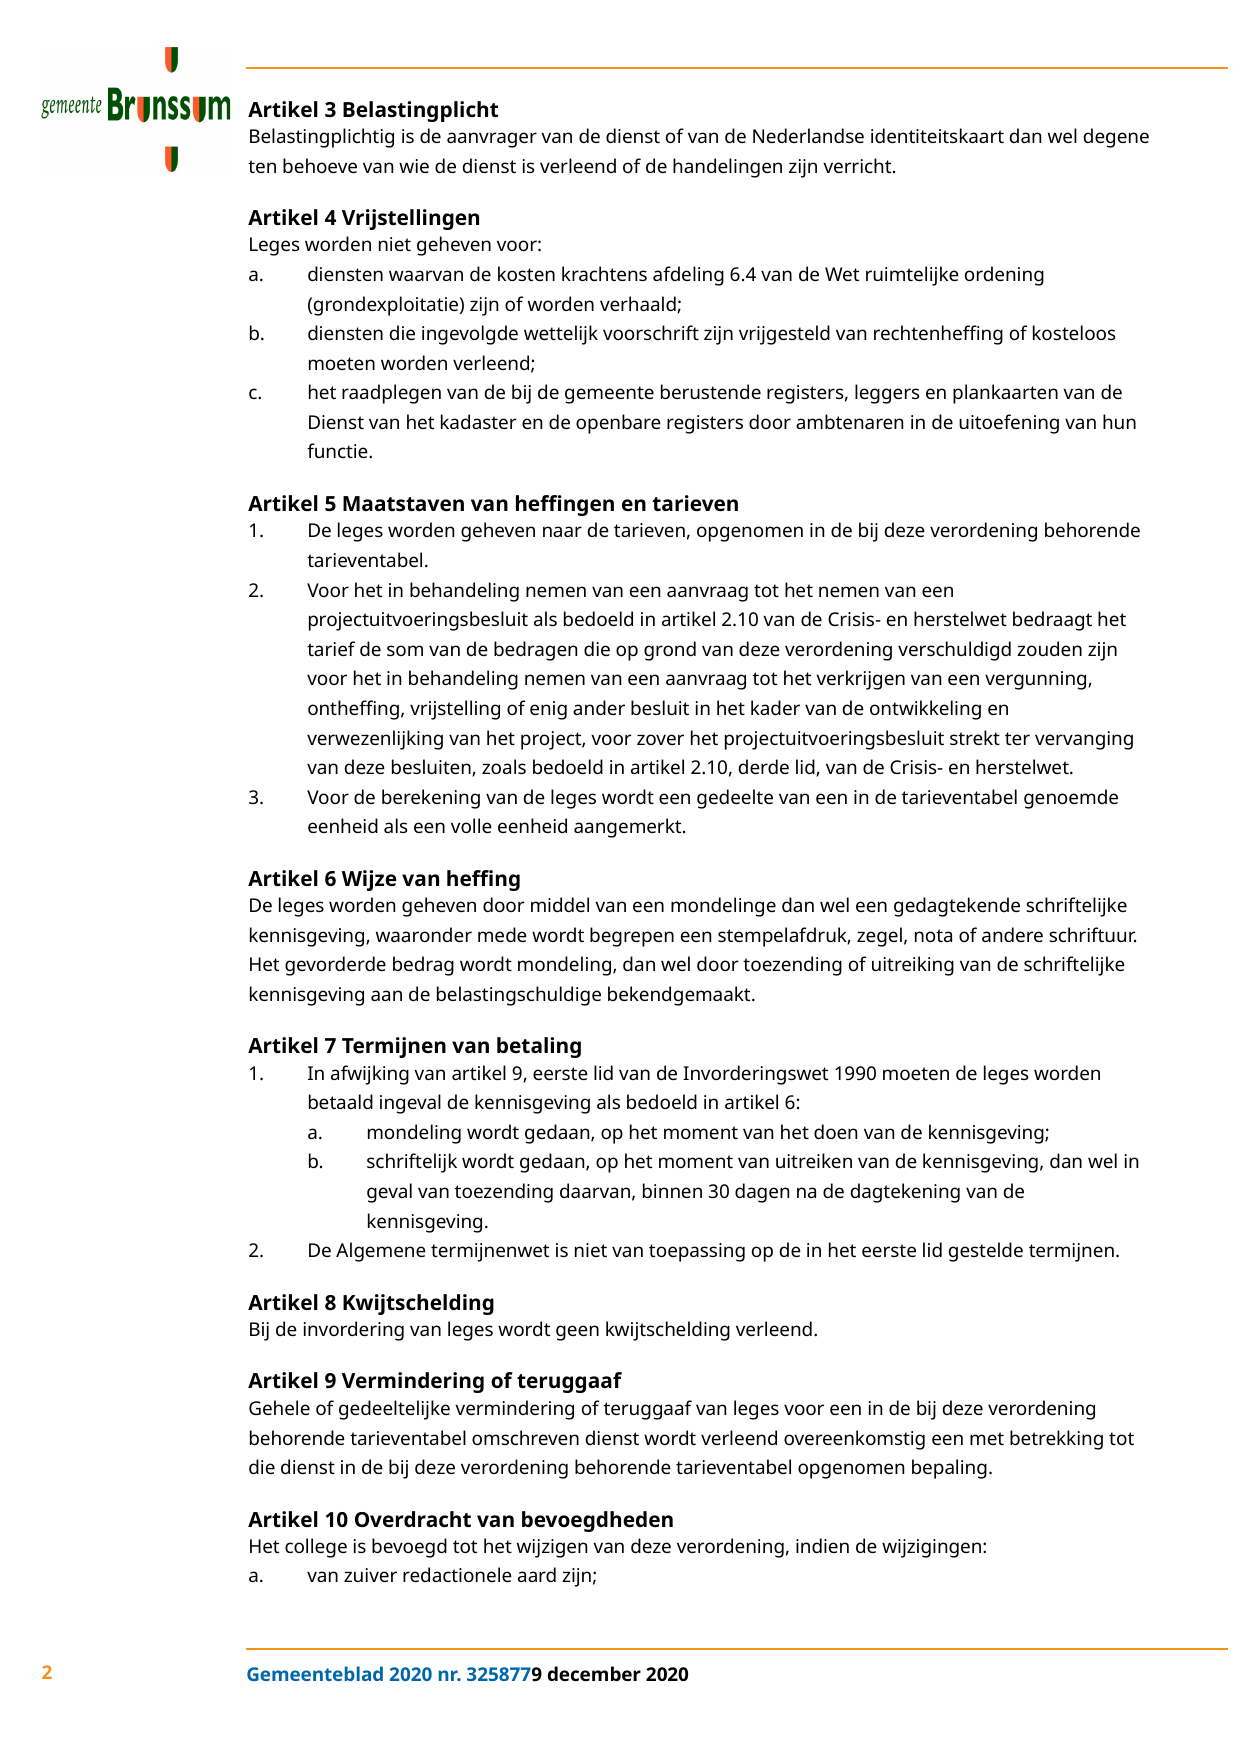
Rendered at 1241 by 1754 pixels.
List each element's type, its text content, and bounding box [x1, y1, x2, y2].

text Artikel 10 Overdracht van bevoegdheden [248, 1505, 1152, 1533]
text Bij de invordering van leges wordt geen kwijtschelding verleend. [248, 1316, 1152, 1342]
picture [41, 47, 231, 172]
text De leges worden geheven door middel van een mondelinge dan wel een gedagtekende schriftelijke kennisgeving, waaronder mede wordt begrepen een stempelafdruk, zegel, nota of andere schriftuur. Het gevorderde bedrag wordt mondeling, dan wel door toezending of uitreiking van de schriftelijke kennisgeving aan de belastingschuldige bekendgemaakt. [248, 892, 1152, 1007]
list diensten die ingevolgde wettelijk voorschrift zijn vrijgesteld van rechtenheffing of kosteloos moeten worden verleend; [248, 320, 1152, 376]
text Artikel 5 Maatstaven van heffingen en tarieven [248, 489, 1152, 518]
list diensten waarvan de kosten krachtens afdeling 6.4 van de Wet ruimtelijke ordening (grondexploitatie) zijn of worden verhaald; [248, 261, 1152, 317]
text Artikel 3 Belastingplicht [248, 95, 1152, 123]
list In afwijking van artikel 9, eerste lid van de Invorderingswet 1990 moeten de leges worden betaald ingeval de kennisgeving als bedoeld in artikel 6: [248, 1060, 1152, 1115]
list mondeling wordt gedaan, op het moment van het doen van de kennisgeving; [307, 1119, 1152, 1145]
text Artikel 8 Kwijtschelding [248, 1288, 1152, 1316]
text Artikel 4 Vrijstellingen [248, 203, 1152, 232]
list van zuiver redactionele aard zijn; [248, 1563, 1152, 1588]
list het raadplegen van de bij de gemeente berustende registers, leggers en plankaarten van de Dienst van het kadaster en de openbare registers door ambtenaren in de uitoefening van hun functie. [248, 379, 1152, 464]
text Artikel 6 Wijze van heffing [248, 864, 1152, 892]
text Artikel 7 Termijnen van betaling [248, 1031, 1152, 1060]
list Voor de berekening van de leges wordt een gedeelte van een in de tarieventabel genoemde eenheid als een volle eenheid aangemerkt. [248, 784, 1152, 839]
list De leges worden geheven naar de tarieven, opgenomen in de bij deze verordening behorende tarieventabel. [248, 518, 1152, 573]
text Artikel 9 Vermindering of teruggaaf [248, 1367, 1152, 1395]
list De Algemene termijnenwet is niet van toepassing op de in het eerste lid gestelde termijnen. [248, 1237, 1152, 1263]
list schriftelijk wordt gedaan, op het moment van uitreiken van de kennisgeving, dan wel in geval van toezending daarvan, binnen 30 dagen na de dagtekening van de kennisgeving. [307, 1149, 1152, 1233]
text Leges worden niet geheven voor: [248, 232, 1152, 257]
list Voor het in behandeling nemen van een aanvraag tot het nemen van een projectuitvoeringsbesluit als bedoeld in artikel 2.10 van de Crisis- en herstelwet bedraagt het tarief de som van de bedragen die op grond van deze verordening verschuldigd zouden zijn voor het in behandeling nemen van een aanvraag tot het verkrijgen van een vergunning, ontheffing, vrijstelling of enig ander besluit in het kader van de ontwikkeling en verwezenlijking van het project, voor zover het projectuitvoeringsbesluit strekt ter vervanging van deze besluiten, zoals bedoeld in artikel 2.10, derde lid, van de Crisis- en herstelwet. [248, 577, 1152, 780]
text Belastingplichtig is de aanvrager van de dienst of van de Nederlandse identiteitskaart dan wel degene ten behoeve van wie de dienst is verleend of de handelingen zijn verricht. [248, 123, 1152, 178]
text Gehele of gedeeltelijke vermindering of teruggaaf van leges voor een in de bij deze verordening behorende tarieventabel omschreven dienst wordt verleend overeenkomstig een met betrekking tot die dienst in de bij deze verordening behorende tarieventabel opgenomen bepaling. [248, 1395, 1152, 1480]
text Het college is bevoegd tot het wijzigen van deze verordening, indien de wijzigingen: [248, 1533, 1152, 1559]
